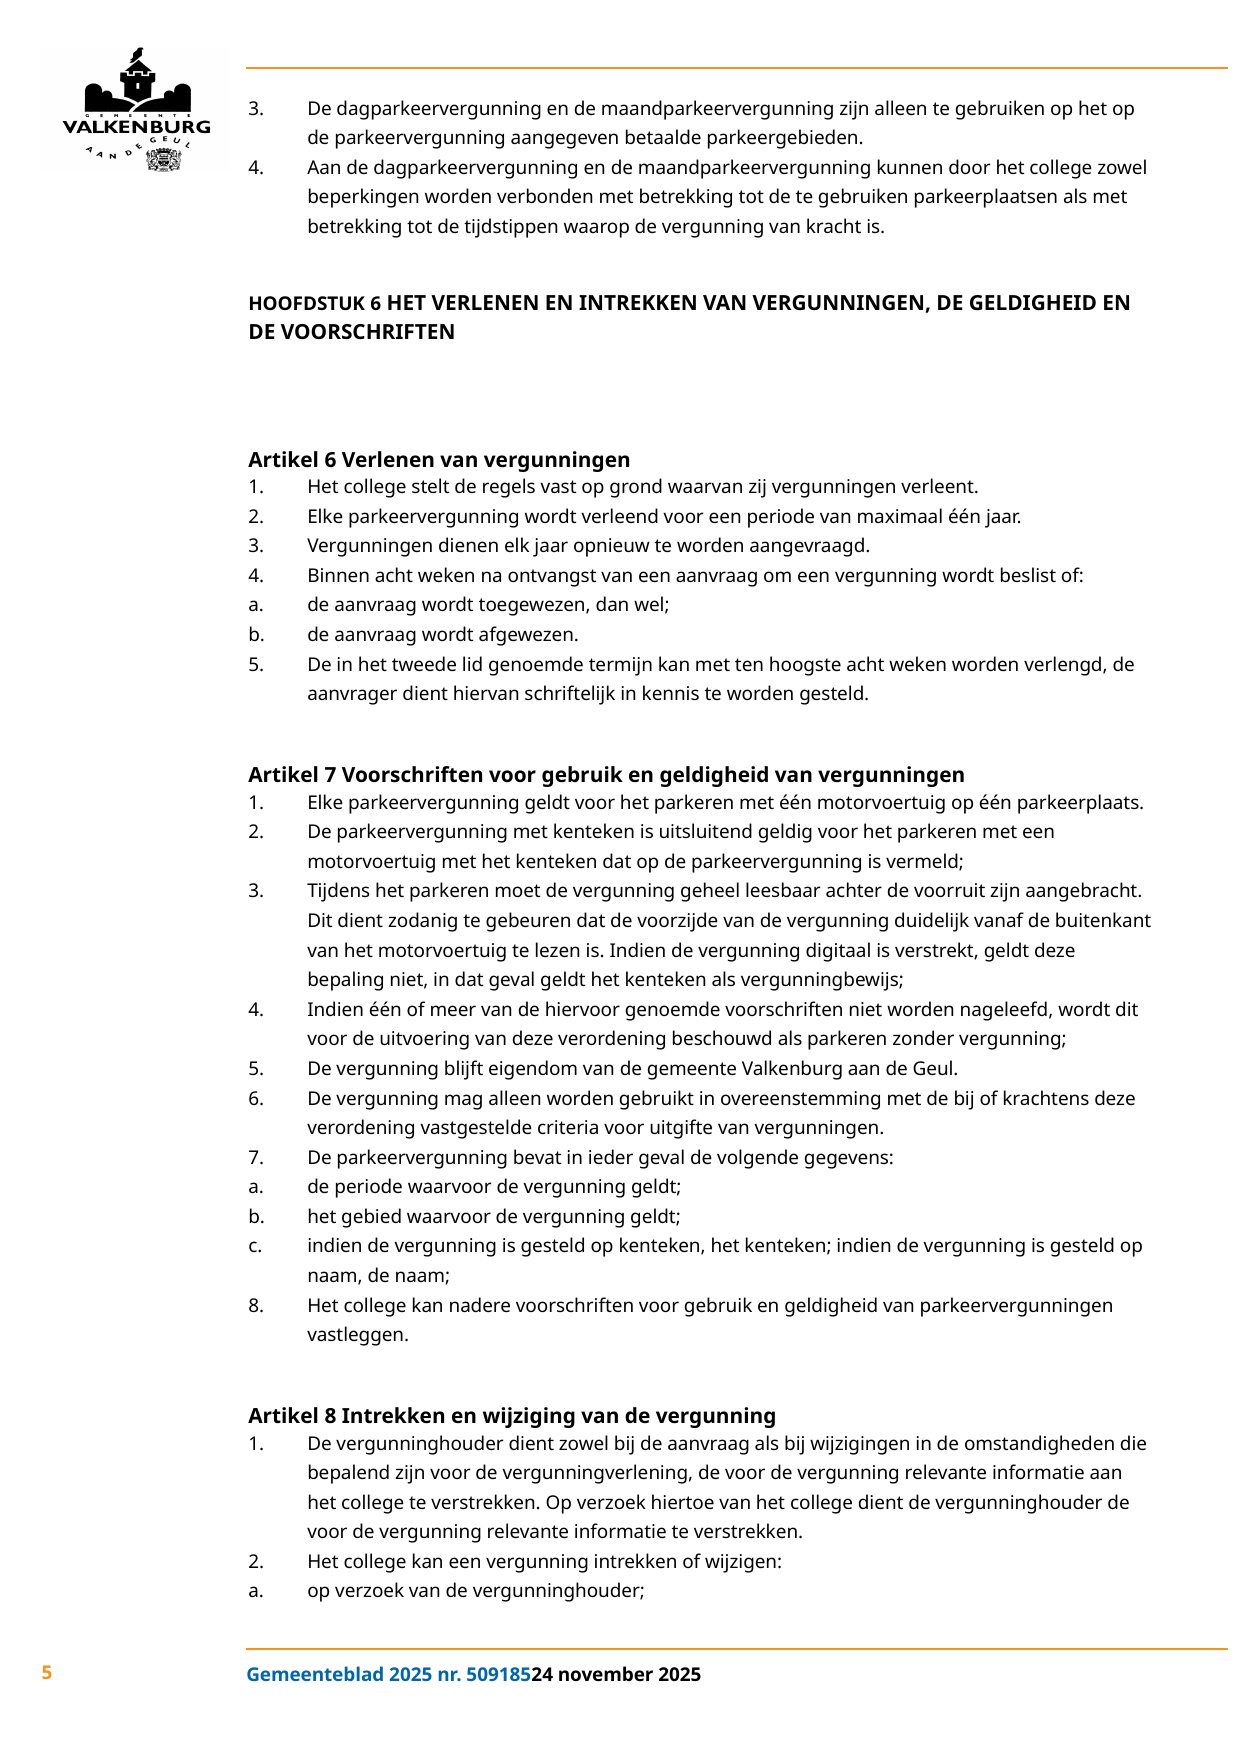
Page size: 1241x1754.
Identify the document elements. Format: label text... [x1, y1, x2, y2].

list het gebied waarvoor de vergunning geldt; [248, 1203, 1152, 1229]
picture [41, 47, 231, 172]
list indien de vergunning is gesteld op kenteken, het kenteken; indien de vergunning is gesteld op naam, de naam; [248, 1233, 1152, 1288]
list op verzoek van de vergunninghouder; [248, 1578, 1152, 1603]
text Artikel 7 Voorschriften voor gebruik en geldigheid van vergunningen [248, 760, 1152, 789]
list De vergunning mag alleen worden gebruikt in overeenstemming met de bij of krachtens deze verordening vastgestelde criteria voor uitgifte van vergunningen. [248, 1085, 1152, 1140]
list De parkeervergunning met kenteken is uitsluitend geldig voor het parkeren met een motorvoertuig met het kenteken dat op de parkeervergunning is vermeld; [248, 818, 1152, 874]
list de aanvraag wordt toegewezen, dan wel; [248, 592, 1152, 617]
text Artikel 8 Intrekken en wijziging van de vergunning [248, 1401, 1152, 1430]
list Elke parkeervergunning geldt voor het parkeren met één motorvoertuig op één parkeerplaats. [248, 789, 1152, 814]
list Het college kan nadere voorschriften voor gebruik en geldigheid van parkeervergunningen vastleggen. [248, 1292, 1152, 1347]
list Binnen acht weken na ontvangst van een aanvraag om een vergunning wordt beslist of: [248, 562, 1152, 588]
text Artikel 6 Verlenen van vergunningen [248, 445, 1152, 473]
text HOOFDSTUK 6 HET VERLENEN EN INTREKKEN VAN VERGUNNINGEN, DE GELDIGHEID EN DE VOORSCHRIFTEN [248, 288, 1152, 345]
list Aan de dagparkeervergunning en de maandparkeervergunning kunnen door het college zowel beperkingen worden verbonden met betrekking tot de te gebruiken parkeerplaatsen als met betrekking tot de tijdstippen waarop de vergunning van kracht is. [248, 154, 1152, 239]
list de periode waarvoor de vergunning geldt; [248, 1173, 1152, 1199]
list Het college stelt de regels vast op grond waarvan zij vergunningen verleent. [248, 473, 1152, 499]
list De vergunninghouder dient zowel bij de aanvraag als bij wijzigingen in de omstandigheden die bepalend zijn voor de vergunningverlening, de voor de vergunning relevante informatie aan het college te verstrekken. Op verzoek hiertoe van het college dient de vergunninghouder de voor de vergunning relevante informatie te verstrekken. [248, 1430, 1152, 1544]
list de aanvraag wordt afgewezen. [248, 621, 1152, 647]
list Tijdens het parkeren moet de vergunning geheel leesbaar achter de voorruit zijn aangebracht. Dit dient zodanig te gebeuren dat de voorzijde van de vergunning duidelijk vanaf de buitenkant van het motorvoertuig te lezen is. Indien de vergunning digitaal is verstrekt, geldt deze bepaling niet, in dat geval geldt het kenteken als vergunningbewijs; [248, 878, 1152, 992]
list De in het tweede lid genoemde termijn kan met ten hoogste acht weken worden verlengd, de aanvrager dient hiervan schriftelijk in kennis te worden gesteld. [248, 651, 1152, 706]
list Elke parkeervergunning wordt verleend voor een periode van maximaal één jaar. [248, 503, 1152, 529]
list Vergunningen dienen elk jaar opnieuw te worden aangevraagd. [248, 532, 1152, 558]
list De dagparkeervergunning en de maandparkeervergunning zijn alleen te gebruiken op het op de parkeervergunning aangegeven betaalde parkeergebieden. [248, 95, 1152, 150]
list Het college kan een vergunning intrekken of wijzigen: [248, 1548, 1152, 1574]
list Indien één of meer van de hiervoor genoemde voorschriften niet worden nageleefd, wordt dit voor de uitvoering van deze verordening beschouwd als parkeren zonder vergunning; [248, 996, 1152, 1051]
list De parkeervergunning bevat in ieder geval de volgende gegevens: [248, 1144, 1152, 1169]
list De vergunning blijft eigendom van de gemeente Valkenburg aan de Geul. [248, 1055, 1152, 1081]
